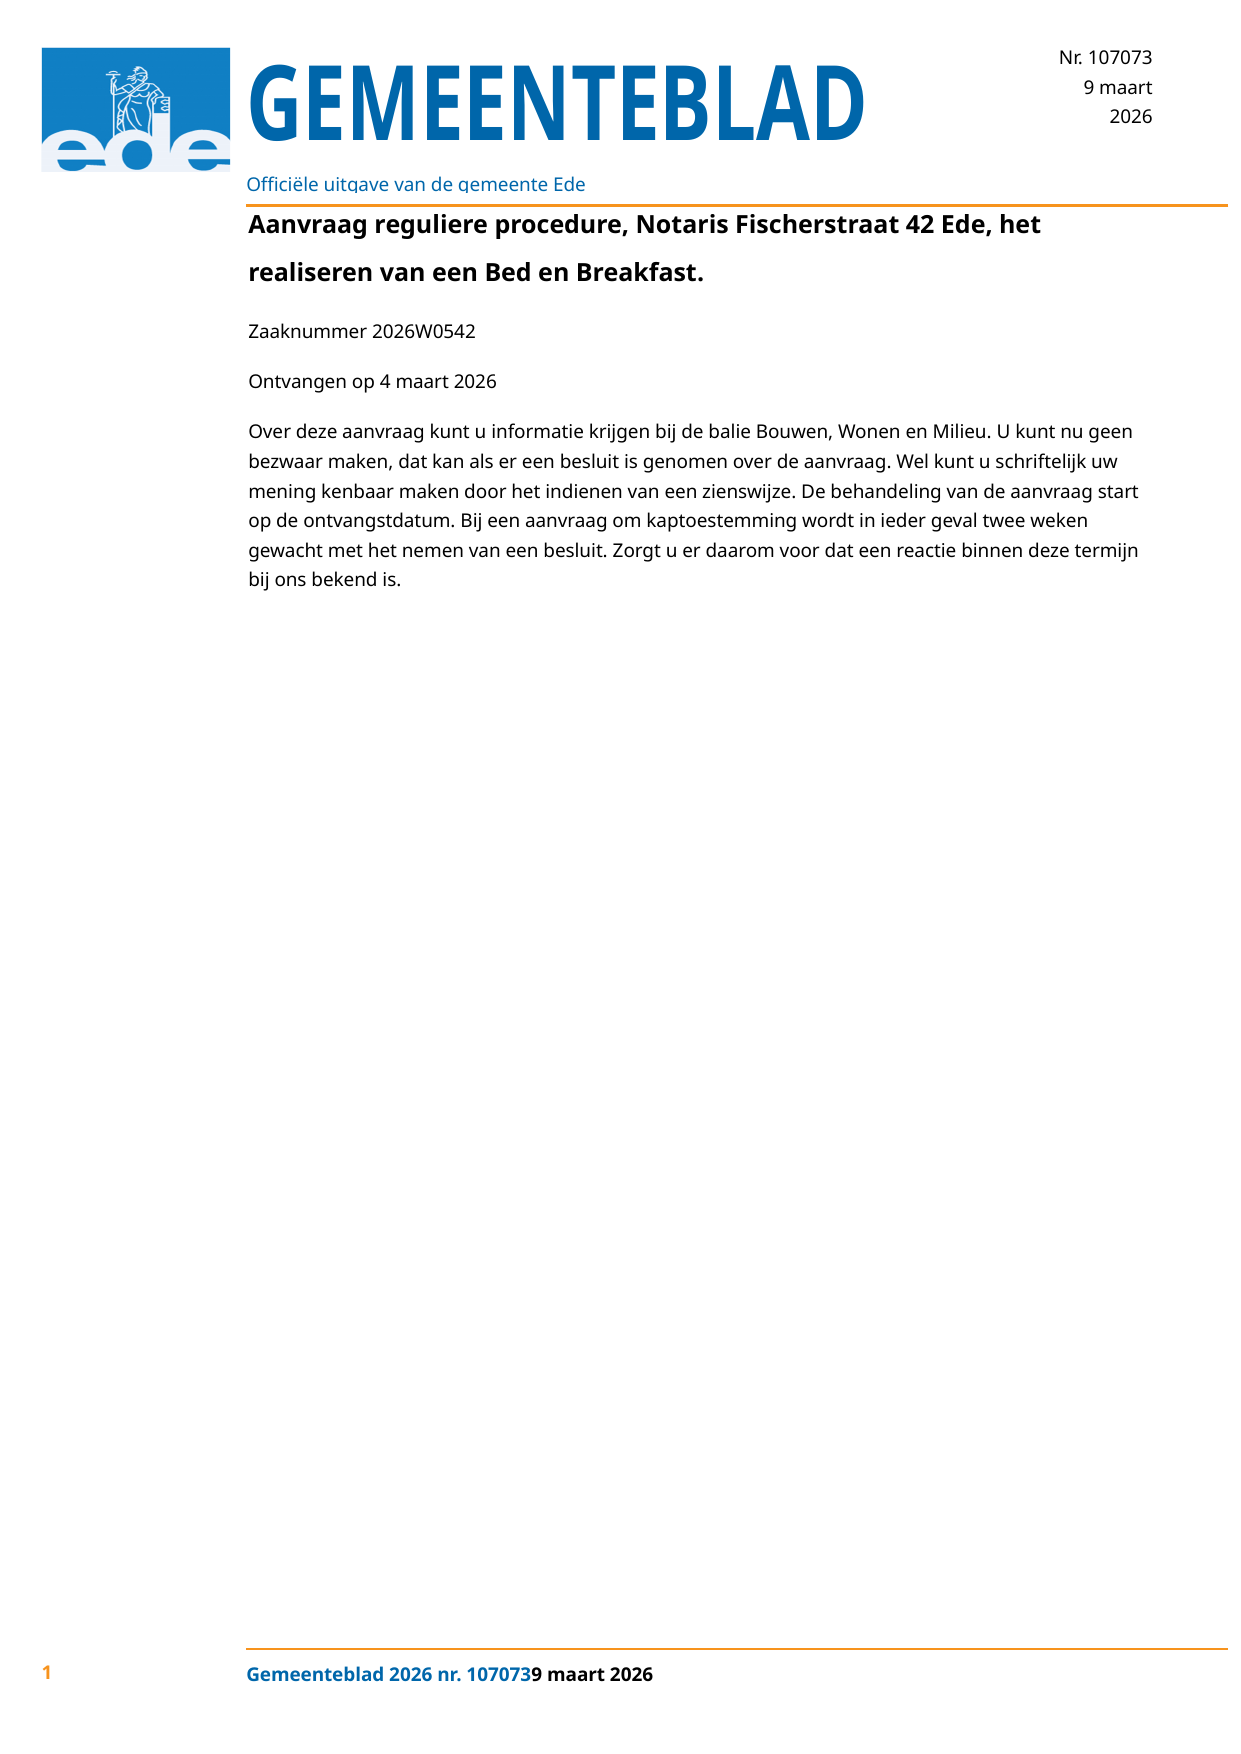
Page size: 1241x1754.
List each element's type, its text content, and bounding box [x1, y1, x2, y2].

picture [41, 47, 231, 172]
text Zaaknummer 2026W0542 [248, 318, 1152, 344]
text Over deze aanvraag kunt u informatie krijgen bij de balie Bouwen, Wonen en Milieu. U kunt nu geen bezwaar maken, dat kan als er een besluit is genomen over de aanvraag. Wel kunt u schriftelijk uw mening kenbaar maken door het indienen van een zienswijze. De behandeling van de aanvraag start op de ontvangstdatum. Bij een aanvraag om kaptoestemming wordt in ieder geval twee weken gewacht met het nemen van een besluit. Zorgt u er daarom voor dat een reactie binnen deze termijn bij ons bekend is. [248, 419, 1152, 592]
text Ontvangen op 4 maart 2026 [248, 368, 1152, 394]
text Aanvraag reguliere procedure, Notaris Fischerstraat 42 Ede, het realiseren van een Bed en Breakfast. [248, 207, 1152, 288]
